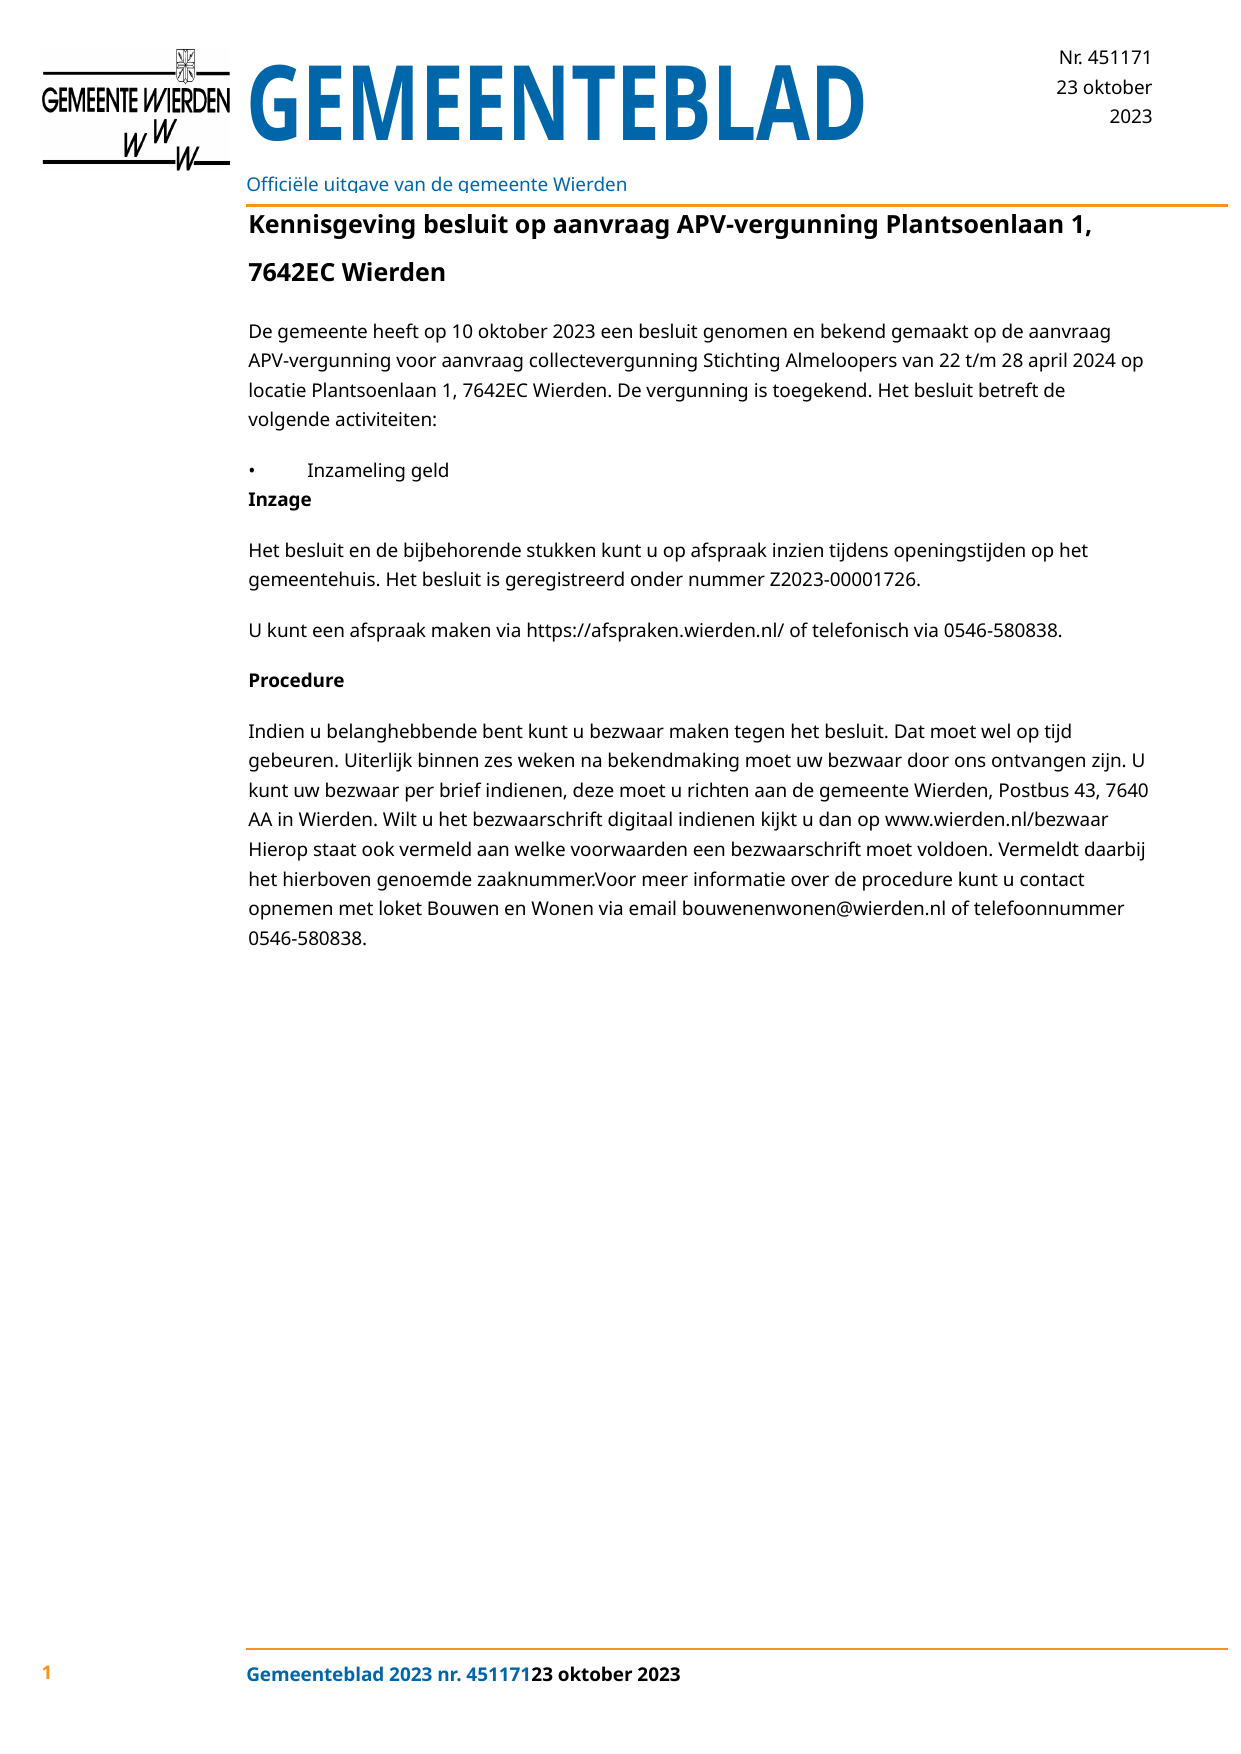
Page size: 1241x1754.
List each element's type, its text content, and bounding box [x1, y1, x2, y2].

text Procedure [248, 667, 1152, 693]
list Inzameling geld [248, 457, 1152, 483]
picture [41, 47, 231, 172]
text Inzage [248, 487, 1152, 512]
text Kennisgeving besluit op aanvraag APV-vergunning Plantsoenlaan 1, 7642EC Wierden [248, 207, 1152, 288]
text Indien u belanghebbende bent kunt u bezwaar maken tegen het besluit. Dat moet wel op tijd gebeuren. Uiterlijk binnen zes weken na bekendmaking moet uw bezwaar door ons ontvangen zijn. U kunt uw bezwaar per brief indienen, deze moet u richten aan de gemeente Wierden, Postbus 43, 7640 AA in Wierden. Wilt u het bezwaarschrift digitaal indienen kijkt u dan op www.wierden.nl/bezwaar Hierop staat ook vermeld aan welke voorwaarden een bezwaarschrift moet voldoen. Vermeldt daarbij het hierboven genoemde zaaknummer.Voor meer informatie over de procedure kunt u contact opnemen met loket Bouwen en Wonen via email bouwenenwonen@wierden.nl of telefoonnummer 0546-580838. [248, 718, 1152, 951]
text De gemeente heeft op 10 oktober 2023 een besluit genomen en bekend gemaakt op de aanvraag APV-vergunning voor aanvraag collectevergunning Stichting Almeloopers van 22 t/m 28 april 2024 op locatie Plantsoenlaan 1, 7642EC Wierden. De vergunning is toegekend. Het besluit betreft de volgende activiteiten: [248, 318, 1152, 432]
text Het besluit en de bijbehorende stukken kunt u op afspraak inzien tijdens openingstijden op het gemeentehuis. Het besluit is geregistreerd onder nummer Z2023-00001726. [248, 537, 1152, 592]
text U kunt een afspraak maken via https://afspraken.wierden.nl/ of telefonisch via 0546-580838. [248, 617, 1152, 643]
